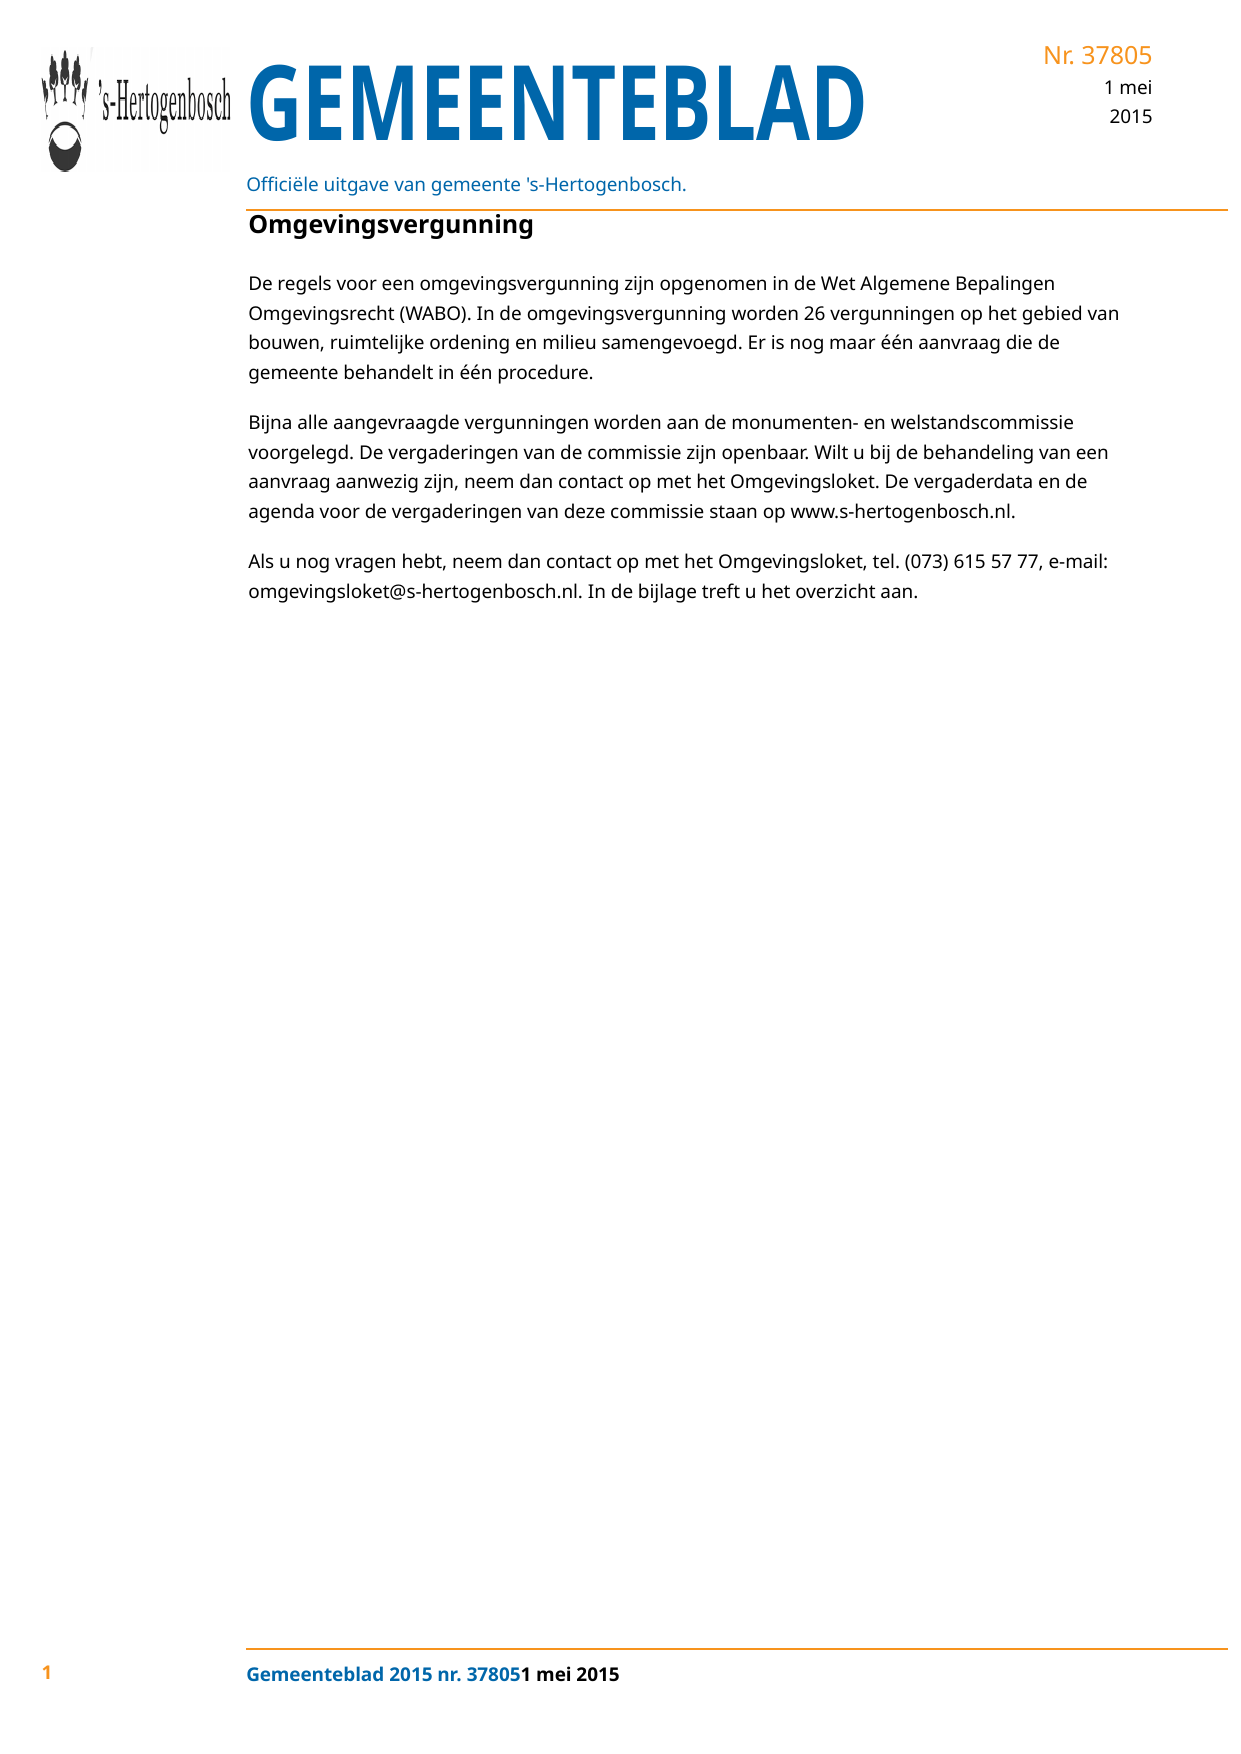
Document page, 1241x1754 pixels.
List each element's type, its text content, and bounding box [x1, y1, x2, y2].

text De regels voor een omgevingsvergunning zijn opgenomen in de Wet Algemene Bepalingen Omgevingsrecht (WABO). In de omgevingsvergunning worden 26 vergunningen op het gebied van bouwen, ruimtelijke ordening en milieu samengevoegd. Er is nog maar één aanvraag die de gemeente behandelt in één procedure. [248, 270, 1152, 385]
text Omgevingsvergunning [248, 211, 1152, 241]
text Bijna alle aangevraagde vergunningen worden aan de monumenten- en welstandscommissie voorgelegd. De vergaderingen van de commissie zijn openbaar. Wilt u bij de behandeling van een aanvraag aanwezig zijn, neem dan contact op met het Omgevingsloket. De vergaderdata en de agenda voor de vergaderingen van deze commissie staan op www.s-hertogenbosch.nl. [248, 409, 1152, 524]
text Als u nog vragen hebt, neem dan contact op met het Omgevingsloket, tel. (073) 615 57 77, e-mail: omgevingsloket@s-hertogenbosch.nl. In de bijlage treft u het overzicht aan. [248, 549, 1152, 604]
picture [41, 47, 231, 172]
